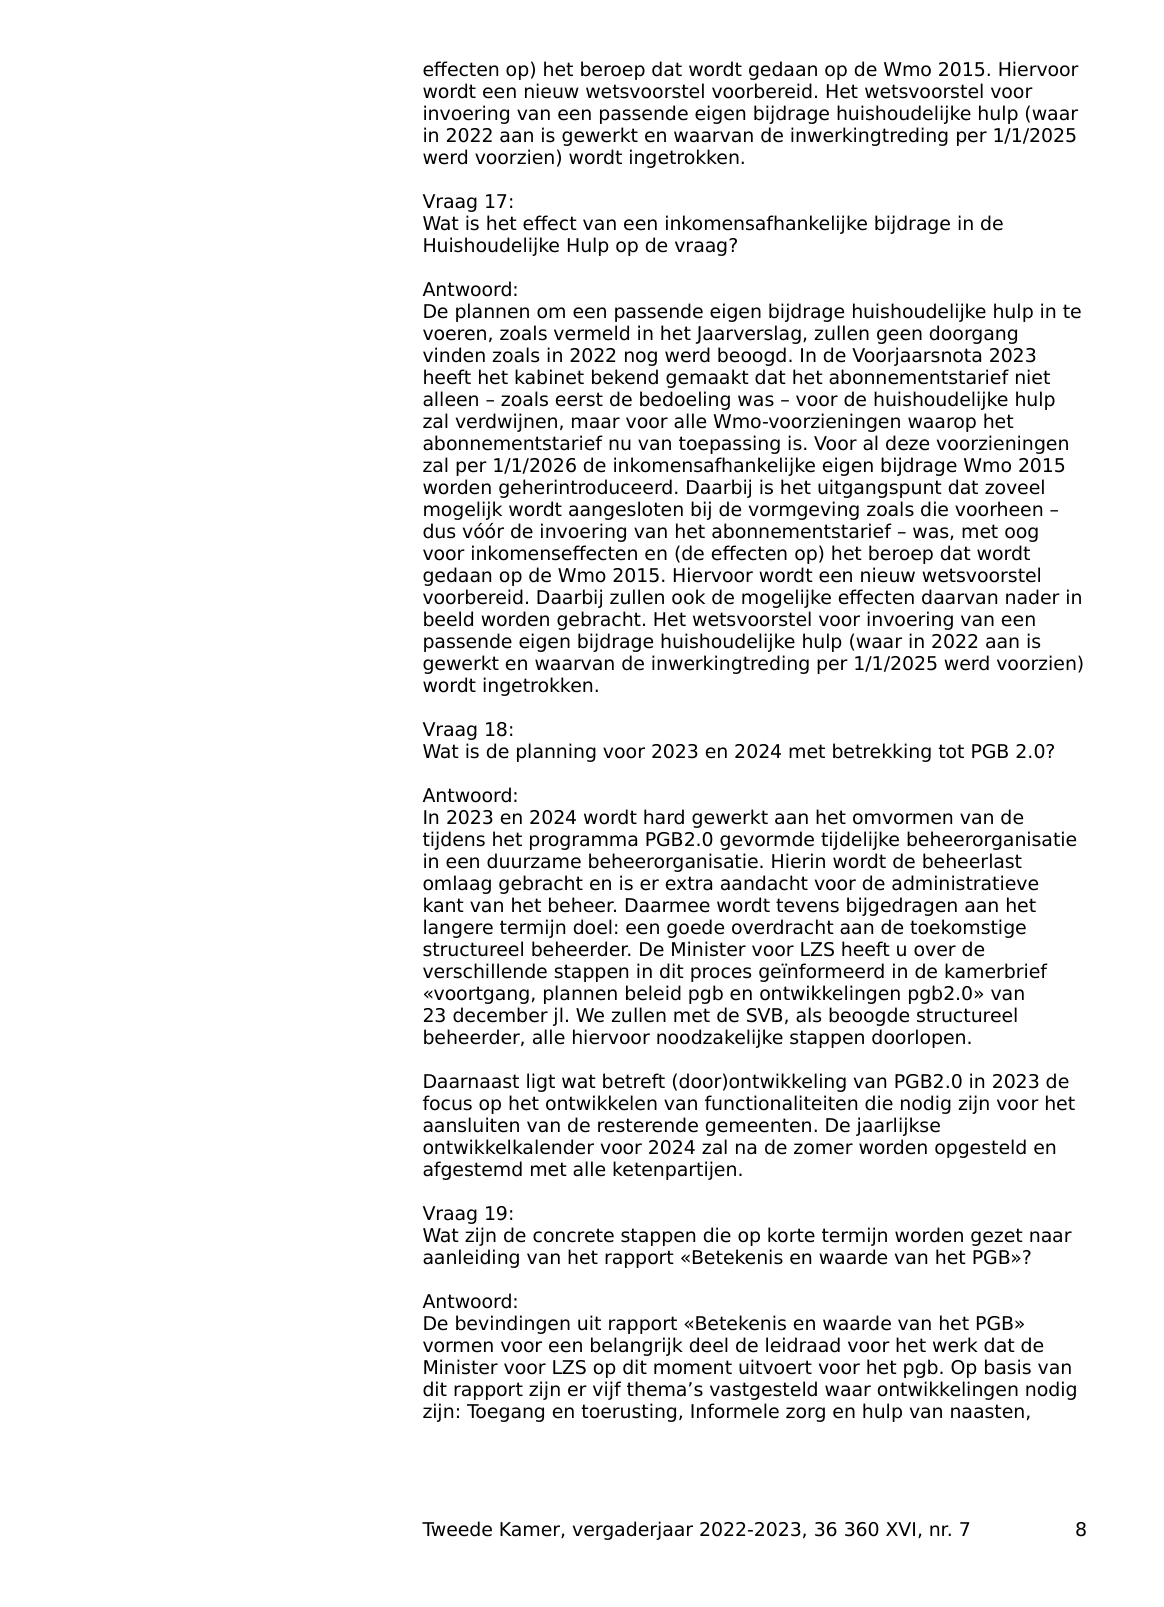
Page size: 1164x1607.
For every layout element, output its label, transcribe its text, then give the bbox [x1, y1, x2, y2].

text Wat is de planning voor 2023 en 2024 met betrekking tot PGB 2.0? [422, 741, 1087, 763]
text Wat is het effect van een inkomensafhankelijke bijdrage in de Huishoudelijke Hulp op de vraag? [422, 213, 1087, 257]
text Vraag 17: [422, 191, 1087, 213]
text Daarnaast ligt wat betreft (door)ontwikkeling van PGB2.0 in 2023 de focus op het ontwikkelen van functionaliteiten die nodig zijn voor het aansluiten van de resterende gemeenten. De jaarlijkse ontwikkelkalender voor 2024 zal na de zomer worden opgesteld en afgestemd met alle ketenpartijen. [422, 1071, 1087, 1181]
text Antwoord: [422, 785, 1087, 807]
text Antwoord: [422, 1291, 1087, 1313]
text De bevindingen uit rapport «Betekenis en waarde van het PGB» vormen voor een belangrijk deel de leidraad voor het werk dat de Minister voor LZS op dit moment uitvoert voor het pgb. Op basis van dit rapport zijn er vijf thema’s vastgesteld waar ontwikkelingen nodig zijn: Toegang en toerusting, Informele zorg en hulp van naasten, [422, 1313, 1087, 1423]
text In 2023 en 2024 wordt hard gewerkt aan het omvormen van de tijdens het programma PGB2.0 gevormde tijdelijke beheerorganisatie in een duurzame beheerorganisatie. Hierin wordt de beheerlast omlaag gebracht en is er extra aandacht voor de administratieve kant van het beheer. Daarmee wordt tevens bijgedragen aan het langere termijn doel: een goede overdracht aan de toekomstige structureel beheerder. De Minister voor LZS heeft u over de verschillende stappen in dit proces geïnformeerd in de kamerbrief «voortgang, plannen beleid pgb en ontwikkelingen pgb2.0» van 23 december jl. We zullen met de SVB, als beoogde structureel beheerder, alle hiervoor noodzakelijke stappen doorlopen. [422, 807, 1087, 1049]
text effecten op) het beroep dat wordt gedaan op de Wmo 2015. Hiervoor wordt een nieuw wetsvoorstel voorbereid. Het wetsvoorstel voor invoering van een passende eigen bijdrage huishoudelijke hulp (waar in 2022 aan is gewerkt en waarvan de inwerkingtreding per 1/1/2025 werd voorzien) wordt ingetrokken. [422, 59, 1087, 169]
text Vraag 19: [422, 1203, 1087, 1225]
text Wat zijn de concrete stappen die op korte termijn worden gezet naar aanleiding van het rapport «Betekenis en waarde van het PGB»? [422, 1225, 1087, 1269]
text De plannen om een passende eigen bijdrage huishoudelijke hulp in te voeren, zoals vermeld in het Jaarverslag, zullen geen doorgang vinden zoals in 2022 nog werd beoogd. In de Voorjaarsnota 2023 heeft het kabinet bekend gemaakt dat het abonnementstarief niet alleen – zoals eerst de bedoeling was – voor de huishoudelijke hulp zal verdwijnen, maar voor alle Wmo-voorzieningen waarop het abonnementstarief nu van toepassing is. Voor al deze voorzieningen zal per 1/1/2026 de inkomensafhankelijke eigen bijdrage Wmo 2015 worden geherintroduceerd. Daarbij is het uitgangspunt dat zoveel mogelijk wordt aangesloten bij de vormgeving zoals die voorheen – dus vóór de invoering van het abonnementstarief – was, met oog voor inkomenseffecten en (de effecten op) het beroep dat wordt gedaan op de Wmo 2015. Hiervoor wordt een nieuw wetsvoorstel voorbereid. Daarbij zullen ook de mogelijke effecten daarvan nader in beeld worden gebracht. Het wetsvoorstel voor invoering van een passende eigen bijdrage huishoudelijke hulp (waar in 2022 aan is gewerkt en waarvan de inwerkingtreding per 1/1/2025 werd voorzien) wordt ingetrokken. [422, 301, 1087, 697]
text Antwoord: [422, 279, 1087, 301]
text Vraag 18: [422, 719, 1087, 741]
